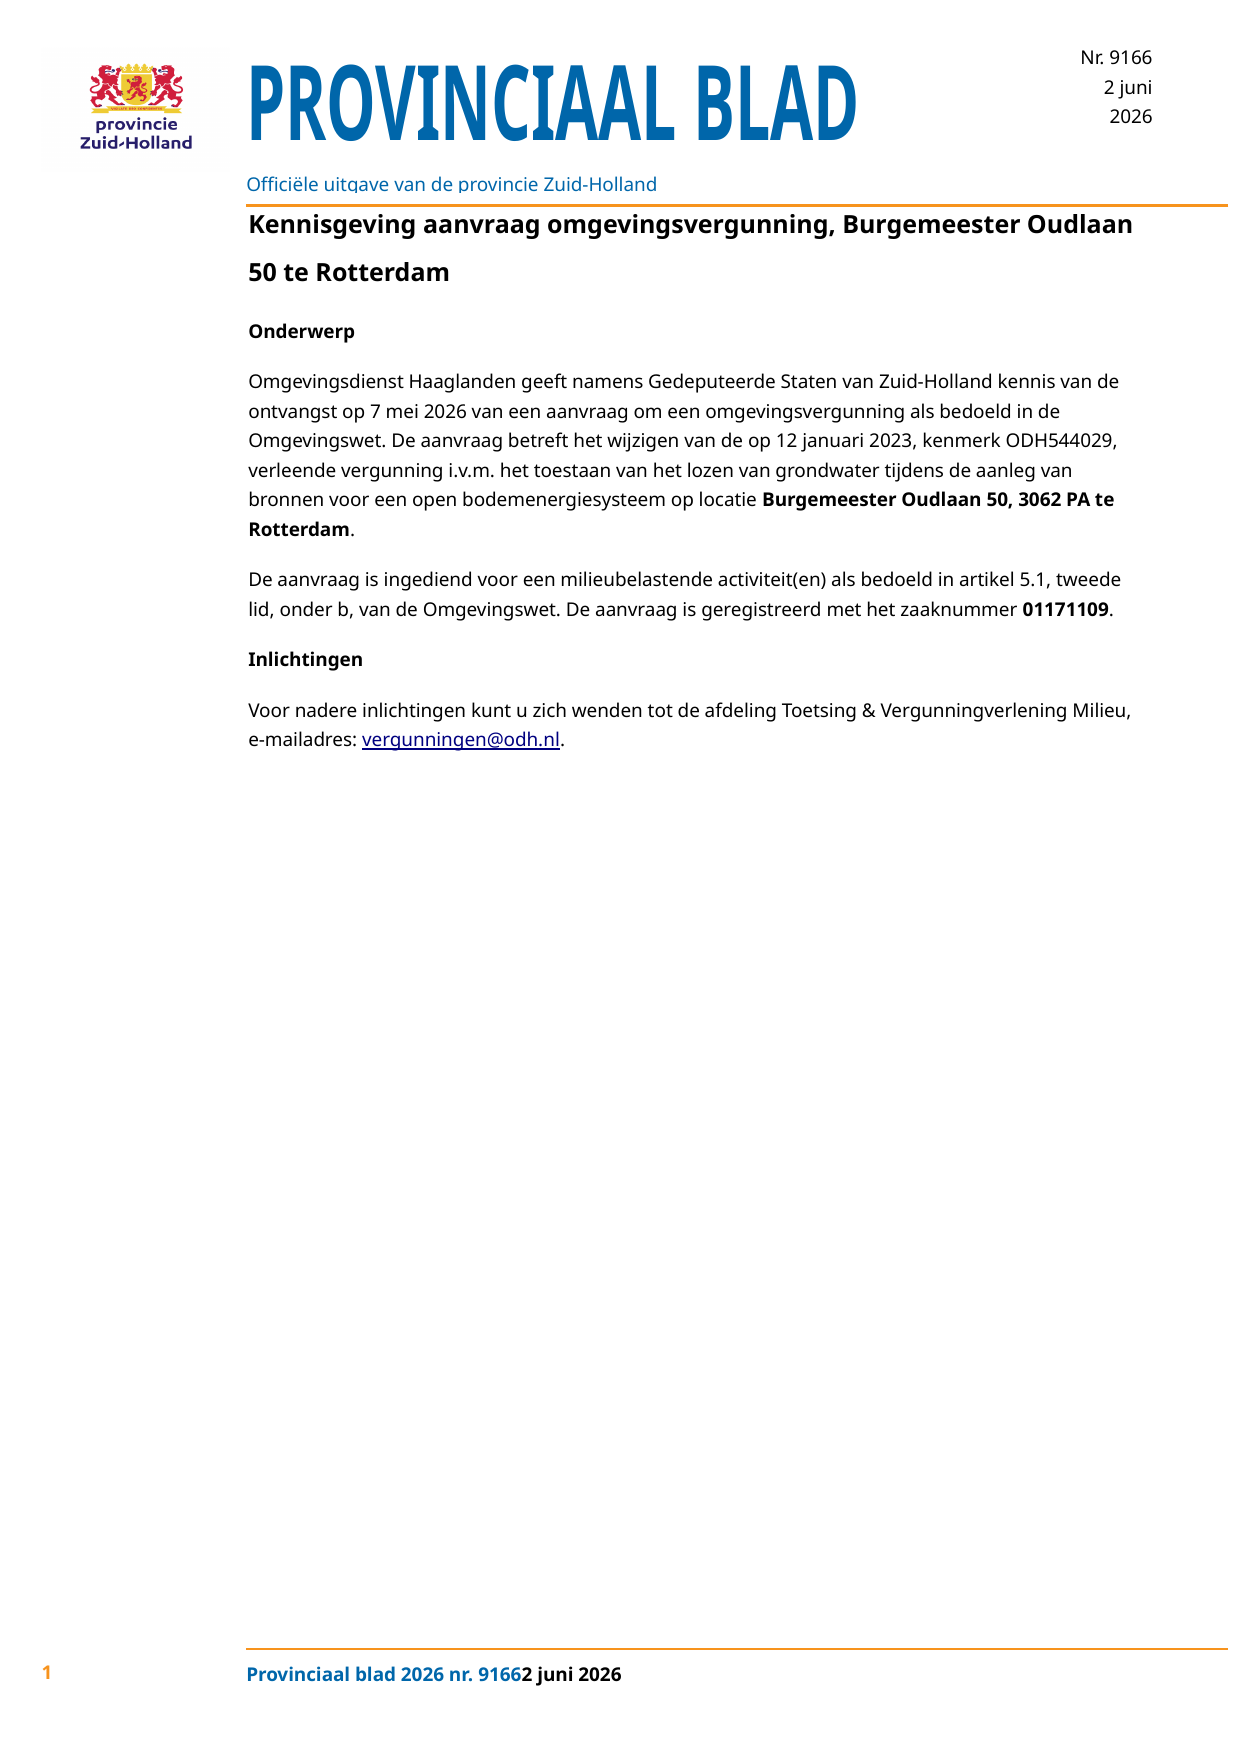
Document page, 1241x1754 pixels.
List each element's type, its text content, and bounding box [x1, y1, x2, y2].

text Inlichtingen [248, 647, 1152, 672]
text Onderwerp [248, 318, 1152, 344]
text Omgevingsdienst Haaglanden geeft namens Gedeputeerde Staten van Zuid-Holland kennis van de ontvangst op 7 mei 2026 van een aanvraag om een omgevingsvergunning als bedoeld in de Omgevingswet. De aanvraag betreft het wijzigen van de op 12 januari 2023, kenmerk ODH544029, verleende vergunning i.v.m. het toestaan van het lozen van grondwater tijdens de aanleg van bronnen voor een open bodemenergiesysteem op locatie Burgemeester Oudlaan 50, 3062 PA te Rotterdam. [248, 368, 1152, 542]
text Kennisgeving aanvraag omgevingsvergunning, Burgemeester Oudlaan 50 te Rotterdam [248, 207, 1152, 288]
text De aanvraag is ingediend voor een milieubelastende activiteit(en) als bedoeld in artikel 5.1, tweede lid, onder b, van de Omgevingswet. De aanvraag is geregistreerd met het zaaknummer 01171109. [248, 567, 1152, 622]
text Voor nadere inlichtingen kunt u zich wenden tot de afdeling Toetsing & Vergunningverlening Milieu, e-mailadres: vergunningen@odh.nl. [248, 697, 1152, 752]
picture [41, 47, 231, 172]
